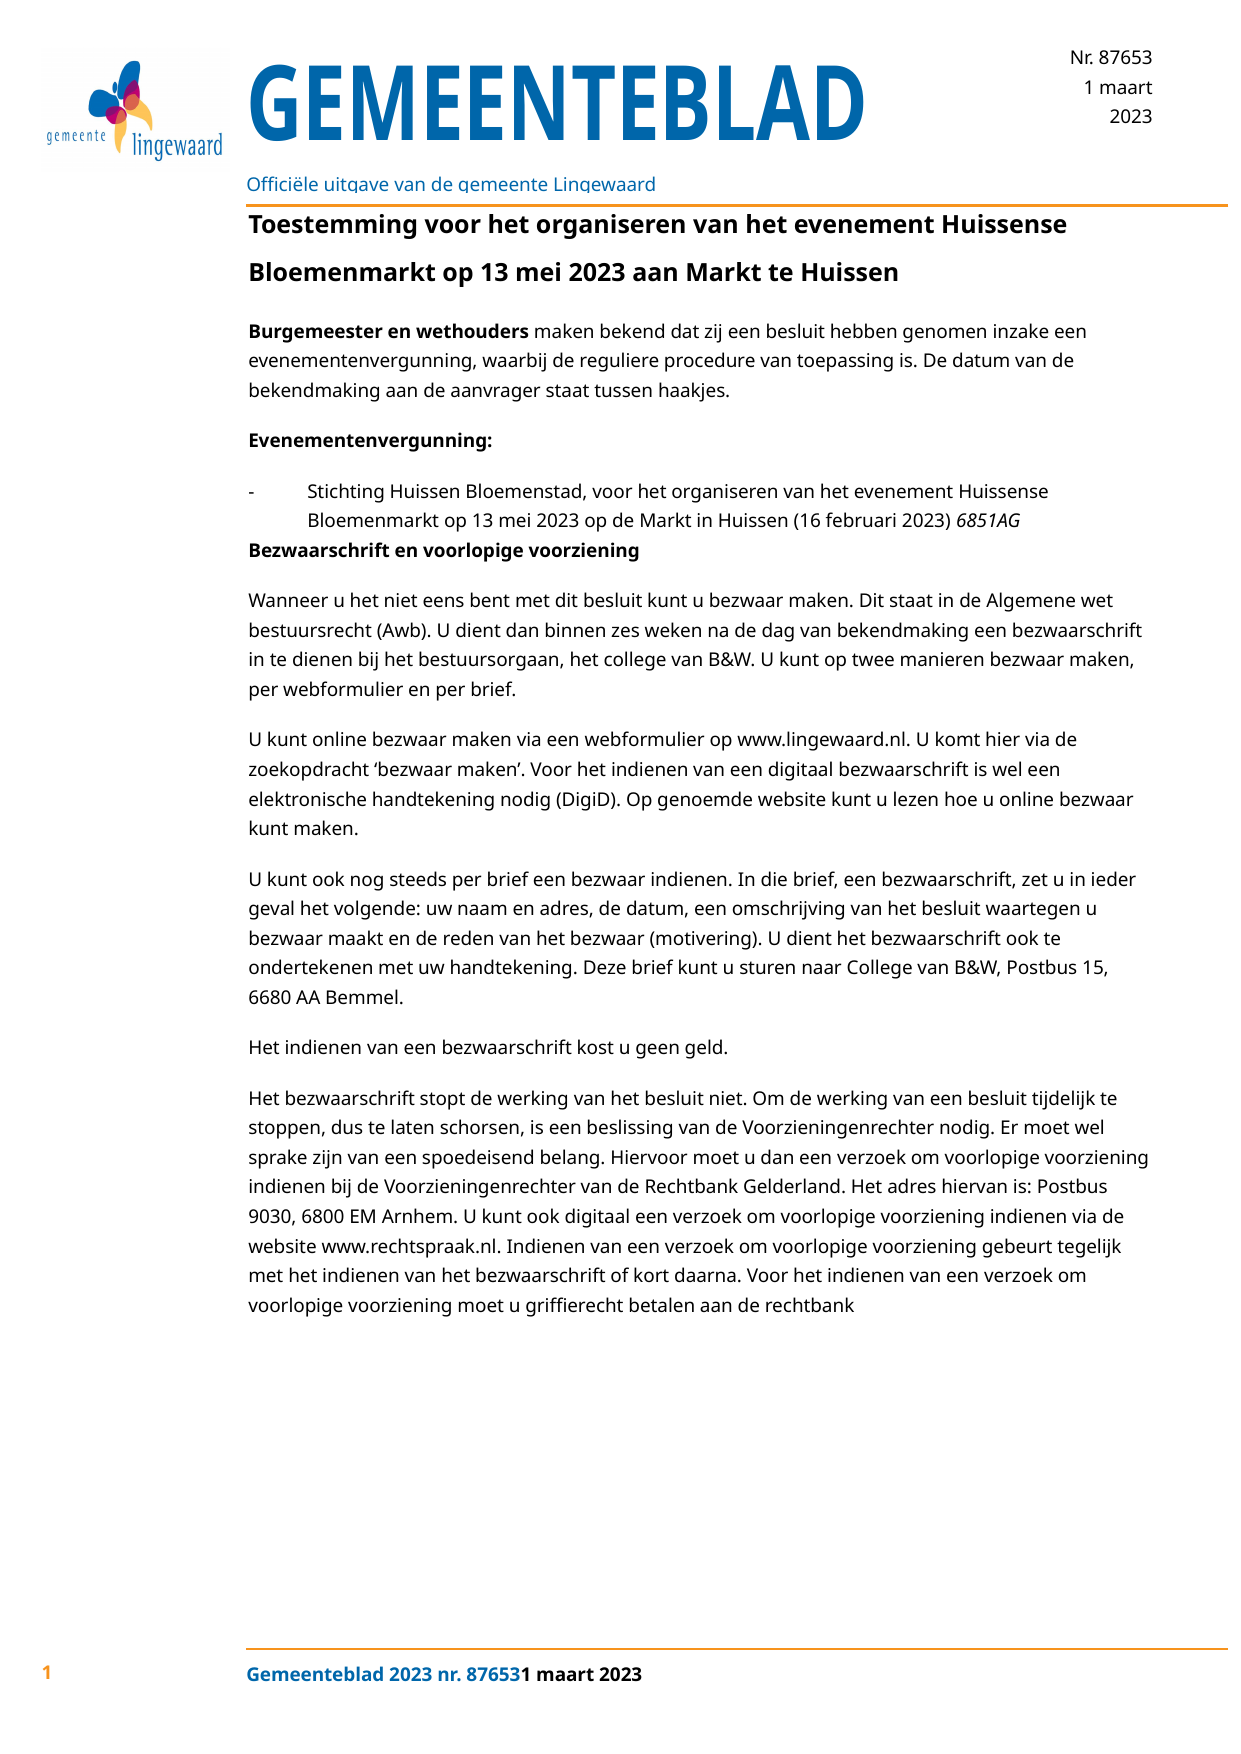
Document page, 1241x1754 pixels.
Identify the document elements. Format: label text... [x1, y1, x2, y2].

text Het indienen van een bezwaarschrift kost u geen geld. [248, 1034, 1152, 1060]
text Burgemeester en wethouders maken bekend dat zij een besluit hebben genomen inzake een evenementenvergunning, waarbij de reguliere procedure van toepassing is. De datum van de bekendmaking aan de aanvrager staat tussen haakjes. [248, 318, 1152, 403]
text Evenementenvergunning: [248, 427, 1152, 453]
text Het bezwaarschrift stopt de werking van het besluit niet. Om de werking van een besluit tijdelijk te stoppen, dus te laten schorsen, is een beslissing van de Voorzieningenrechter nodig. Er moet wel sprake zijn van een spoedeisend belang. Hiervoor moet u dan een verzoek om voorlopige voorziening indienen bij de Voorzieningenrechter van de Rechtbank Gelderland. Het adres hiervan is: Postbus 9030, 6800 EM Arnhem. U kunt ook digitaal een verzoek om voorlopige voorziening indienen via de website www.rechtspraak.nl. Indienen van een verzoek om voorlopige voorziening gebeurt tegelijk met het indienen van het bezwaarschrift of kort daarna. Voor het indienen van een verzoek om voorlopige voorziening moet u griffierecht betalen aan de rechtbank [248, 1085, 1152, 1318]
picture [41, 47, 231, 172]
text U kunt ook nog steeds per brief een bezwaar indienen. In die brief, een bezwaarschrift, zet u in ieder geval het volgende: uw naam en adres, de datum, een omschrijving van het besluit waartegen u bezwaar maakt en de reden van het bezwaar (motivering). U dient het bezwaarschrift ook te ondertekenen met uw handtekening. Deze brief kunt u sturen naar College van B&W, Postbus 15, 6680 AA Bemmel. [248, 866, 1152, 1010]
text Toestemming voor het organiseren van het evenement Huissense Bloemenmarkt op 13 mei 2023 aan Markt te Huissen [248, 207, 1152, 288]
list Stichting Huissen Bloemenstad, voor het organiseren van het evenement Huissense Bloemenmarkt op 13 mei 2023 op de Markt in Huissen (16 februari 2023) 6851AG [248, 478, 1152, 533]
text Bezwaarschrift en voorlopige voorziening [248, 537, 1152, 563]
text U kunt online bezwaar maken via een webformulier op www.lingewaard.nl. U komt hier via de zoekopdracht ‘bezwaar maken’. Voor het indienen van een digitaal bezwaarschrift is wel een elektronische handtekening nodig (DigiD). Op genoemde website kunt u lezen hoe u online bezwaar kunt maken. [248, 727, 1152, 841]
text Wanneer u het niet eens bent met dit besluit kunt u bezwaar maken. Dit staat in de Algemene wet bestuursrecht (Awb). U dient dan binnen zes weken na de dag van bekendmaking een bezwaarschrift in te dienen bij het bestuursorgaan, het college van B&W. U kunt op twee manieren bezwaar maken, per webformulier en per brief. [248, 587, 1152, 702]
